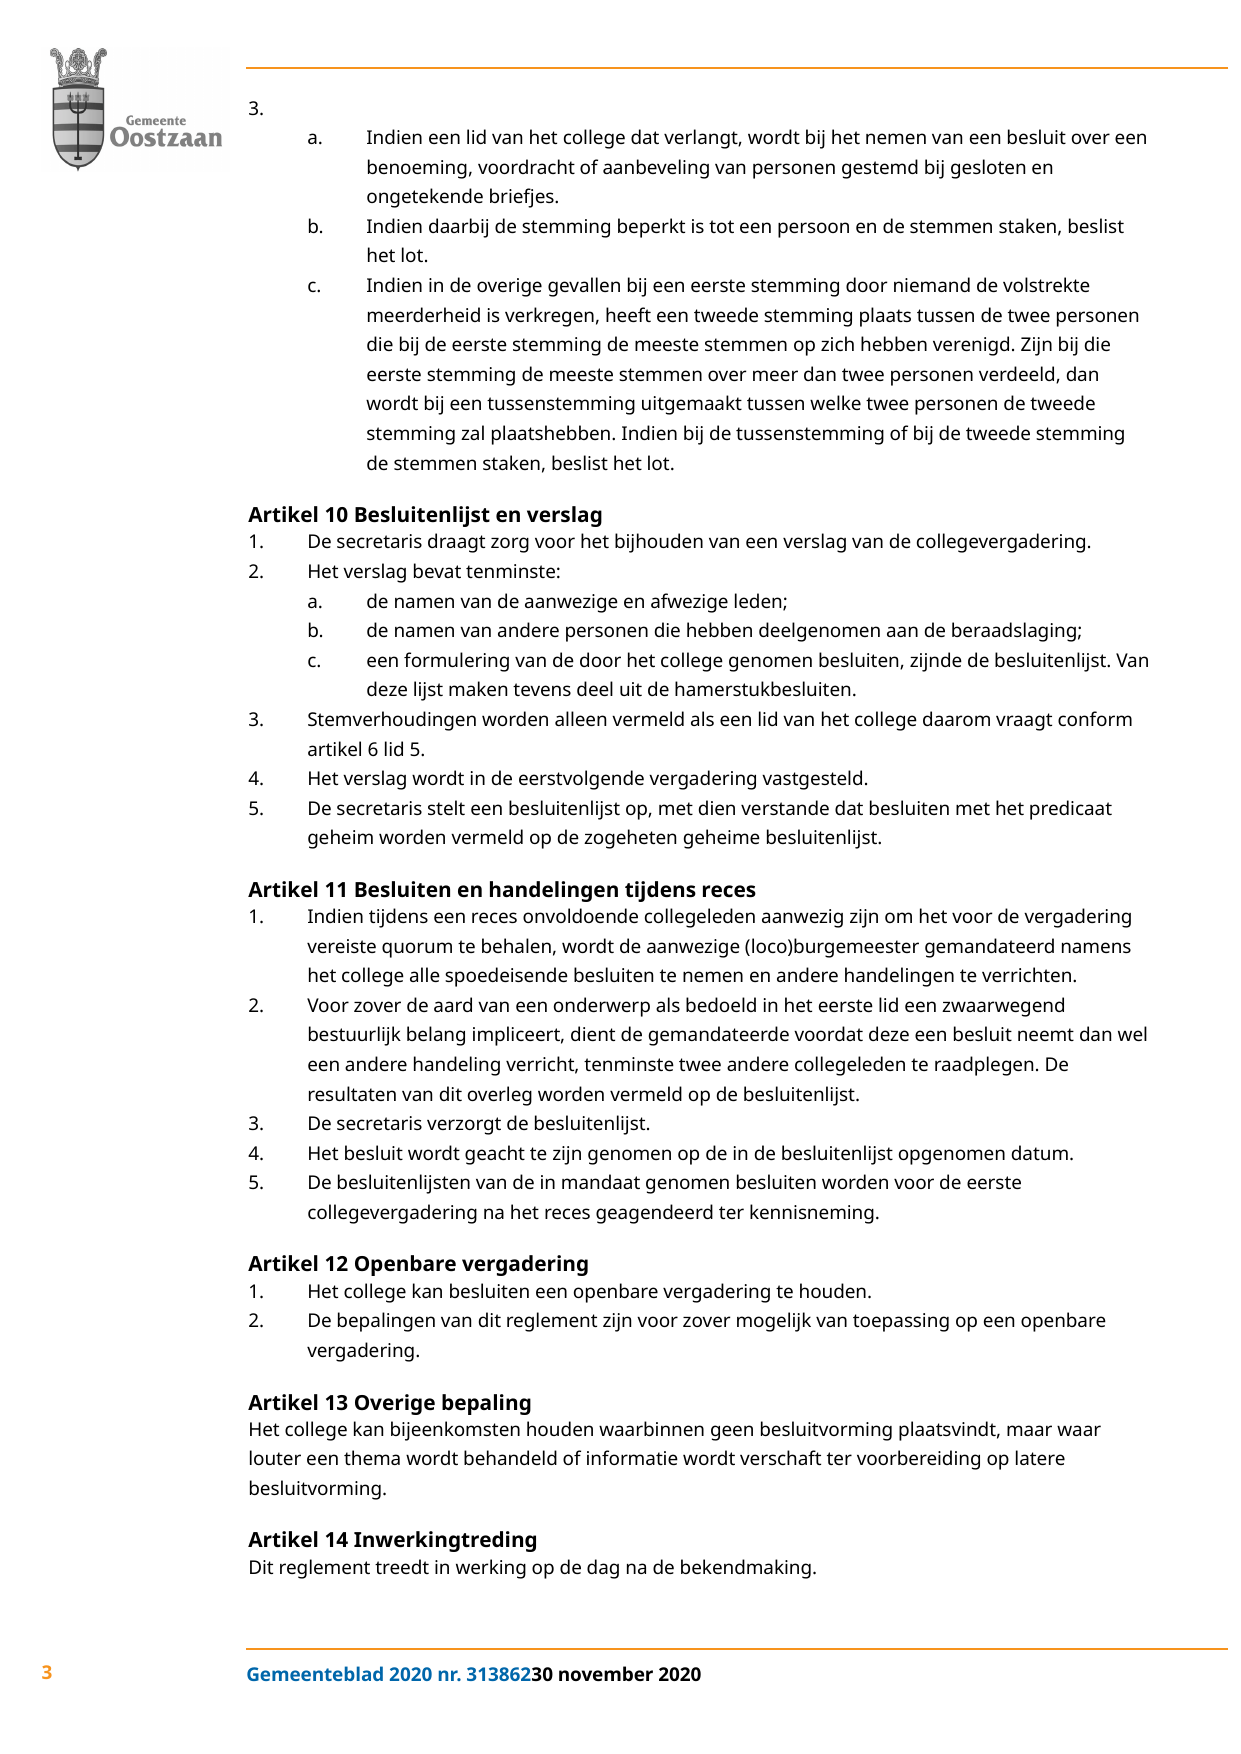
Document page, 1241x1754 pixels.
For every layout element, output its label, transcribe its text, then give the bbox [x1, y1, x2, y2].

list Indien daarbij de stemming beperkt is tot een persoon en de stemmen staken, beslist het lot. [307, 213, 1152, 268]
list Voor zover de aard van een onderwerp als bedoeld in het eerste lid een zwaarwegend bestuurlijk belang impliceert, dient de gemandateerde voordat deze een besluit neemt dan wel een andere handeling verricht, tenminste twee andere collegeleden te raadplegen. De resultaten van dit overleg worden vermeld op de besluitenlijst. [248, 992, 1152, 1107]
text Artikel 14 Inwerkingtreding [248, 1526, 1152, 1554]
list de namen van de aanwezige en afwezige leden; [307, 588, 1152, 613]
text Dit reglement treedt in werking op de dag na de bekendmaking. [248, 1554, 1152, 1580]
list De secretaris verzorgt de besluitenlijst. [248, 1110, 1152, 1136]
picture [41, 47, 231, 172]
list Stemverhoudingen worden alleen vermeld als een lid van het college daarom vraagt conform artikel 6 lid 5. [248, 706, 1152, 761]
text Het college kan bijeenkomsten houden waarbinnen geen besluitvorming plaatsvindt, maar waar louter een thema wordt behandeld of informatie wordt verschaft ter voorbereiding op latere besluitvorming. [248, 1416, 1152, 1501]
list Het college kan besluiten een openbare vergadering te houden. [248, 1278, 1152, 1304]
text Artikel 13 Overige bepaling [248, 1388, 1152, 1416]
list De bepalingen van dit reglement zijn voor zover mogelijk van toepassing op een openbare vergadering. [248, 1308, 1152, 1363]
list Het verslag wordt in de eerstvolgende vergadering vastgesteld. [248, 765, 1152, 791]
text Artikel 11 Besluiten en handelingen tijdens reces [248, 875, 1152, 903]
list Indien een lid van het college dat verlangt, wordt bij het nemen van een besluit over een benoeming, voordracht of aanbeveling van personen gestemd bij gesloten en ongetekende briefjes. [307, 124, 1152, 209]
list Het besluit wordt geacht te zijn genomen op de in de besluitenlijst opgenomen datum. [248, 1140, 1152, 1166]
list De secretaris stelt een besluitenlijst op, met dien verstande dat besluiten met het predicaat geheim worden vermeld op de zogeheten geheime besluitenlijst. [248, 795, 1152, 850]
text Artikel 10 Besluitenlijst en verslag [248, 500, 1152, 529]
list een formulering van de door het college genomen besluiten, zijnde de besluitenlijst. Van deze lijst maken tevens deel uit de hamerstukbesluiten. [307, 647, 1152, 702]
list Indien tijdens een reces onvoldoende collegeleden aanwezig zijn om het voor de vergadering vereiste quorum te behalen, wordt de aanwezige (loco)burgemeester gemandateerd namens het college alle spoedeisende besluiten te nemen en andere handelingen te verrichten. [248, 903, 1152, 988]
list Indien in de overige gevallen bij een eerste stemming door niemand de volstrekte meerderheid is verkregen, heeft een tweede stemming plaats tussen de twee personen die bij de eerste stemming de meeste stemmen op zich hebben verenigd. Zijn bij die eerste stemming de meeste stemmen over meer dan twee personen verdeeld, dan wordt bij een tussenstemming uitgemaakt tussen welke twee personen de tweede stemming zal plaatshebben. Indien bij de tussenstemming of bij de tweede stemming de stemmen staken, beslist het lot. [307, 272, 1152, 476]
text Artikel 12 Openbare vergadering [248, 1249, 1152, 1278]
list De besluitenlijsten van de in mandaat genomen besluiten worden voor de eerste collegevergadering na het reces geagendeerd ter kennisneming. [248, 1169, 1152, 1225]
list Het verslag bevat tenminste: [248, 558, 1152, 584]
list de namen van andere personen die hebben deelgenomen aan de beraadslaging; [307, 617, 1152, 643]
list De secretaris draagt zorg voor het bijhouden van een verslag van de collegevergadering. [248, 529, 1152, 554]
